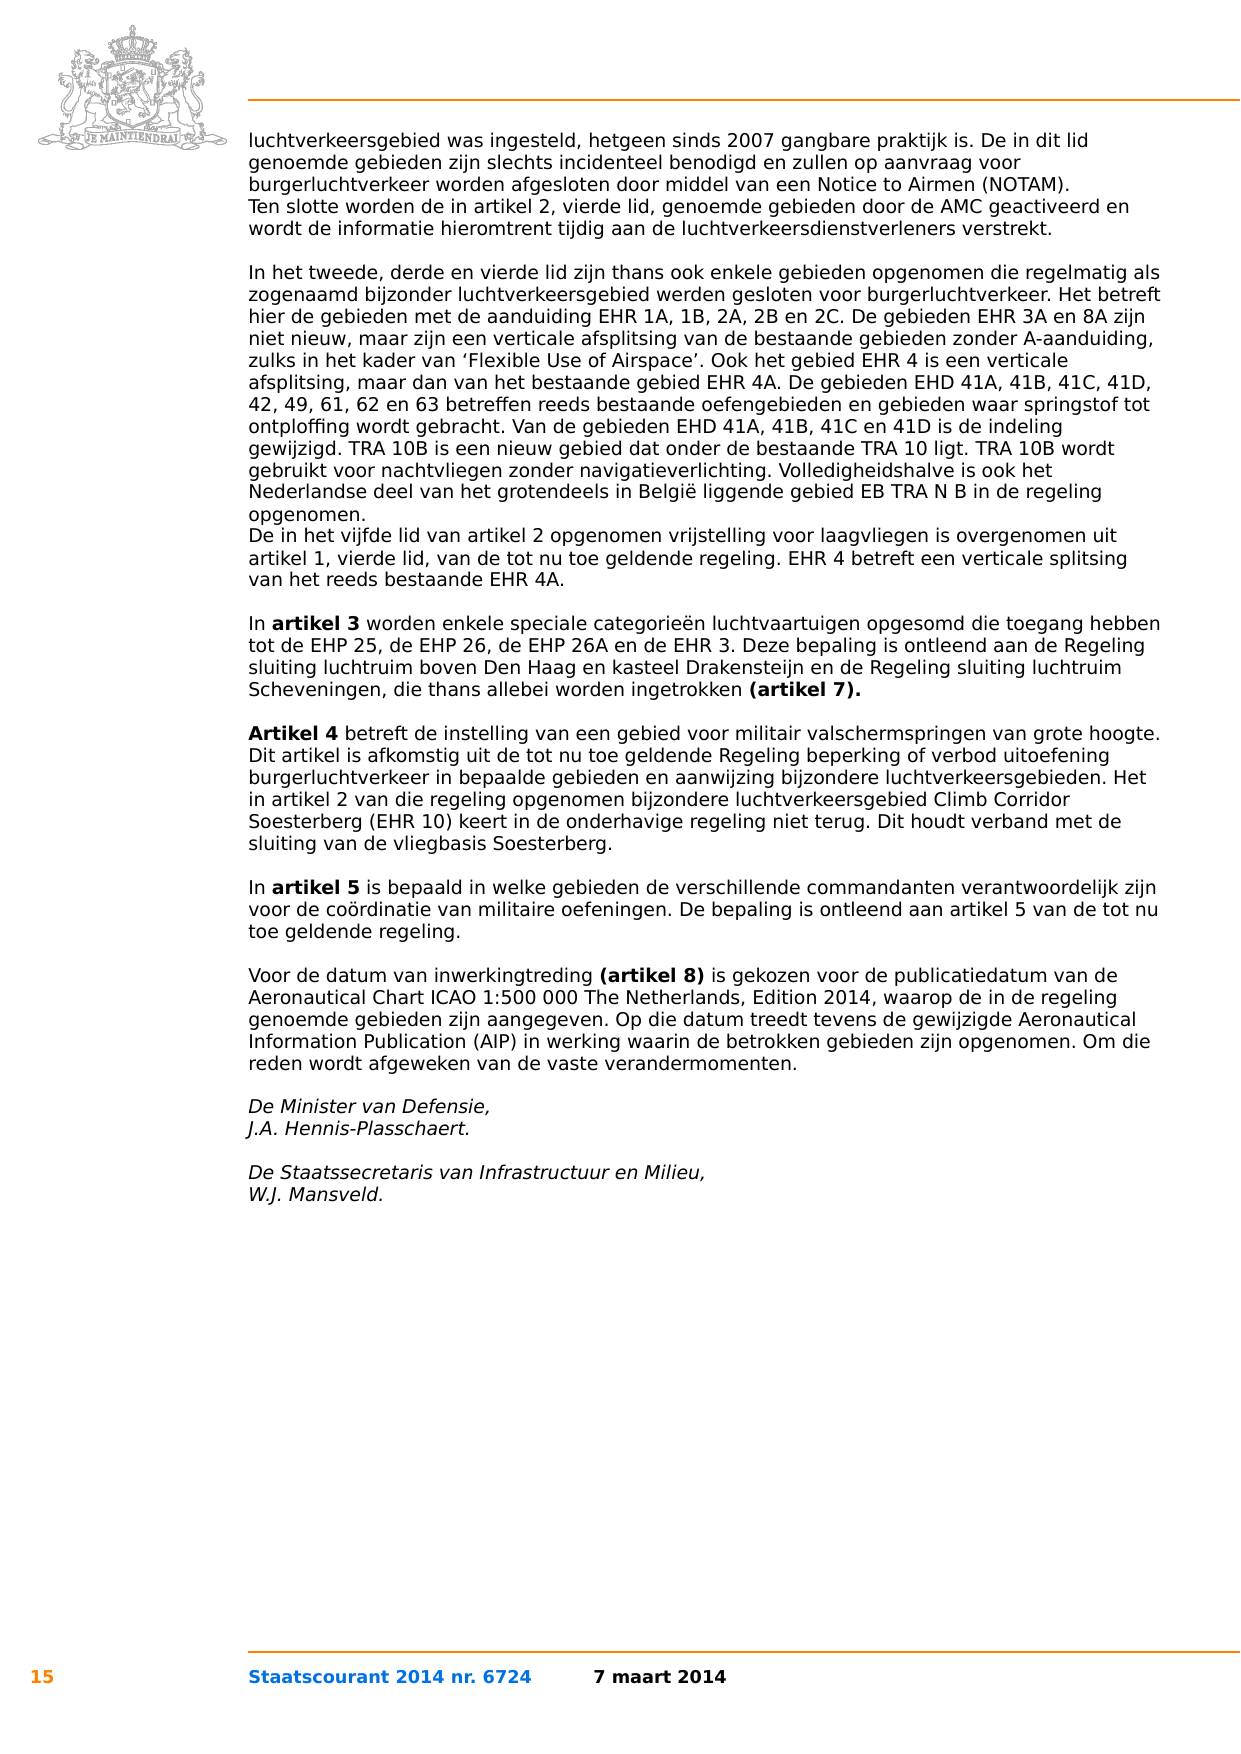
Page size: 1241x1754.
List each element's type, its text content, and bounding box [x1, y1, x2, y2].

text In artikel 3 worden enkele speciale categorieën luchtvaartuigen opgesomd die toegang hebben tot de EHP 25, de EHP 26, de EHP 26A en de EHR 3. Deze bepaling is ontleend aan de Regeling sluiting luchtruim boven Den Haag en kasteel Drakensteijn en de Regeling sluiting luchtruim Scheveningen, die thans allebei worden ingetrokken (artikel 7). [248, 613, 1163, 701]
text De in het vijfde lid van artikel 2 opgenomen vrijstelling voor laagvliegen is overgenomen uit artikel 1, vierde lid, van de tot nu toe geldende regeling. EHR 4 betreft een verticale splitsing van het reeds bestaande EHR 4A. [248, 525, 1163, 591]
text De Minister van Defensie, J.A. Hennis-Plasschaert. [248, 1096, 1163, 1140]
picture [38, 25, 227, 150]
text In het tweede, derde en vierde lid zijn thans ook enkele gebieden opgenomen die regelmatig als zogenaamd bijzonder luchtverkeersgebied werden gesloten voor burgerluchtverkeer. Het betreft hier de gebieden met de aanduiding EHR 1A, 1B, 2A, 2B en 2C. De gebieden EHR 3A en 8A zijn niet nieuw, maar zijn een verticale afsplitsing van de bestaande gebieden zonder A-aanduiding, zulks in het kader van ‘Flexible Use of Airspace’. Ook het gebied EHR 4 is een verticale afsplitsing, maar dan van het bestaande gebied EHR 4A. De gebieden EHD 41A, 41B, 41C, 41D, 42, 49, 61, 62 en 63 betreffen reeds bestaande oefengebieden en gebieden waar springstof tot ontploffing wordt gebracht. Van de gebieden EHD 41A, 41B, 41C en 41D is de indeling gewijzigd. TRA 10B is een nieuw gebied dat onder de bestaande TRA 10 ligt. TRA 10B wordt gebruikt voor nachtvliegen zonder navigatieverlichting. Volledigheidshalve is ook het Nederlandse deel van het grotendeels in België liggende gebied EB TRA N B in de regeling opgenomen. [248, 262, 1163, 525]
text Voor de datum van inwerkingtreding (artikel 8) is gekozen voor de publicatiedatum van de Aeronautical Chart ICAO 1:500 000 The Netherlands, Edition 2014, waarop de in de regeling genoemde gebieden zijn aangegeven. Op die datum treedt tevens de gewijzigde Aeronautical Information Publication (AIP) in werking waarin de betrokken gebieden zijn opgenomen. Om die reden wordt afgeweken van de vaste verandermomenten. [248, 964, 1163, 1074]
text De Staatssecretaris van Infrastructuur en Milieu, W.J. Mansveld. [248, 1162, 1163, 1206]
text In artikel 5 is bepaald in welke gebieden de verschillende commandanten verantwoordelijk zijn voor de coördinatie van militaire oefeningen. De bepaling is ontleend aan artikel 5 van de tot nu toe geldende regeling. [248, 877, 1163, 943]
text luchtverkeersgebied was ingesteld, hetgeen sinds 2007 gangbare praktijk is. De in dit lid genoemde gebieden zijn slechts incidenteel benodigd en zullen op aanvraag voor burgerluchtverkeer worden afgesloten door middel van een Notice to Airmen (NOTAM). [248, 130, 1163, 196]
text Artikel 4 betreft de instelling van een gebied voor militair valschermspringen van grote hoogte. Dit artikel is afkomstig uit de tot nu toe geldende Regeling beperking of verbod uitoefening burgerluchtverkeer in bepaalde gebieden en aanwijzing bijzondere luchtverkeersgebieden. Het in artikel 2 van die regeling opgenomen bijzondere luchtverkeersgebied Climb Corridor Soesterberg (EHR 10) keert in de onderhavige regeling niet terug. Dit houdt verband met de sluiting van de vliegbasis Soesterberg. [248, 723, 1163, 855]
text Ten slotte worden de in artikel 2, vierde lid, genoemde gebieden door de AMC geactiveerd en wordt de informatie hieromtrent tijdig aan de luchtverkeersdienstverleners verstrekt. [248, 196, 1163, 240]
